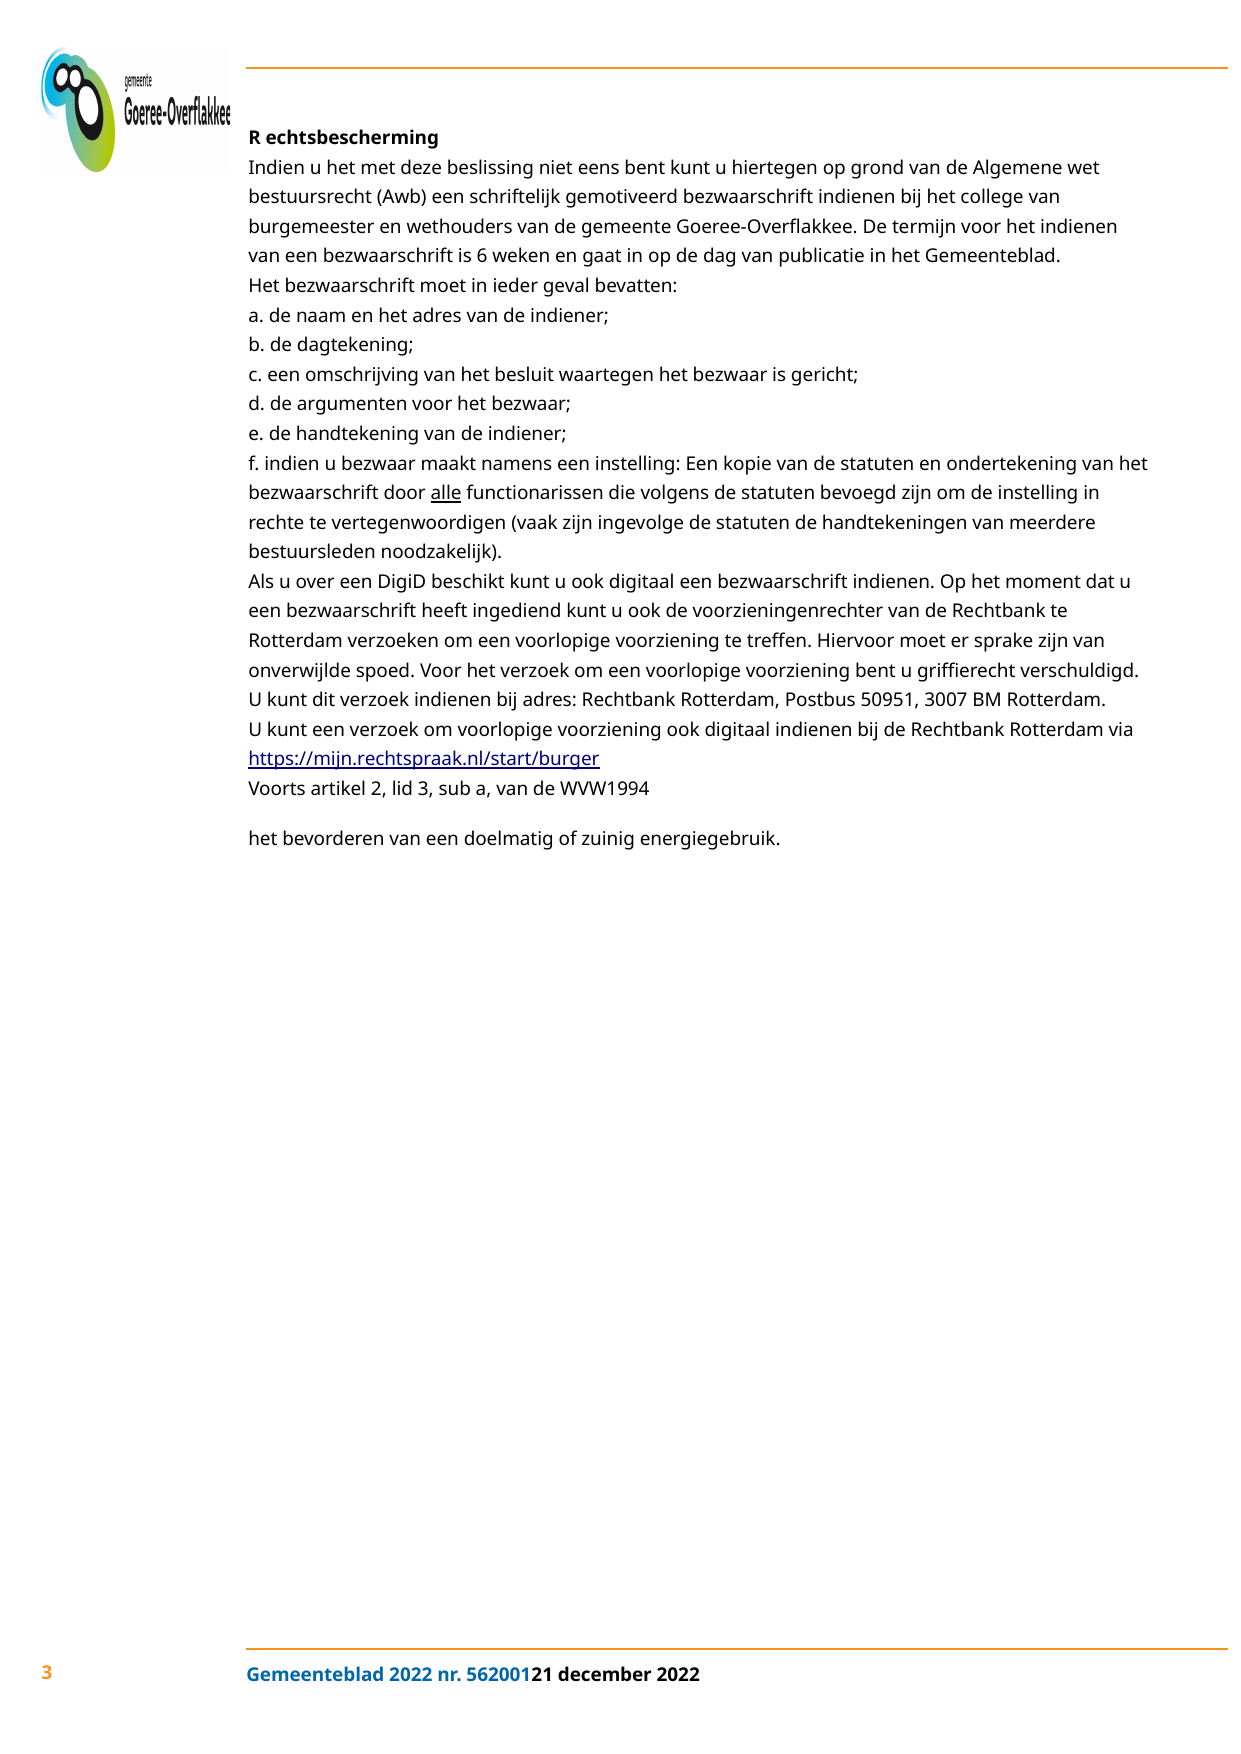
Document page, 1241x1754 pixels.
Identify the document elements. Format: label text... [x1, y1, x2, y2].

text c. een omschrijving van het besluit waartegen het bezwaar is gericht; [248, 361, 1152, 387]
text f. indien u bezwaar maakt namens een instelling: Een kopie van de statuten en ondertekening van het bezwaarschrift door alle functionarissen die volgens de statuten bevoegd zijn om de instelling in rechte te vertegenwoordigen (vaak zijn ingevolge de statuten de handtekeningen van meerdere bestuursleden noodzakelijk). [248, 450, 1152, 564]
text a. de naam en het adres van de indiener; [248, 302, 1152, 328]
text R echtsbescherming [248, 124, 1152, 150]
text U kunt een verzoek om voorlopige voorziening ook digitaal indienen bij de Rechtbank Rotterdam via https://mijn.rechtspraak.nl/start/burger [248, 716, 1152, 771]
text Indien u het met deze beslissing niet eens bent kunt u hiertegen op grond van de Algemene wet bestuursrecht (Awb) een schriftelijk gemotiveerd bezwaarschrift indienen bij het college van burgemeester en wethouders van de gemeente Goeree-Overflakkee. De termijn voor het indienen van een bezwaarschrift is 6 weken en gaat in op de dag van publicatie in het Gemeenteblad. [248, 154, 1152, 268]
text Als u over een DigiD beschikt kunt u ook digitaal een bezwaarschrift indienen. Op het moment dat u een bezwaarschrift heeft ingediend kunt u ook de voorzieningenrechter van de Rechtbank te Rotterdam verzoeken om een voorlopige voorziening te treffen. Hiervoor moet er sprake zijn van onverwijlde spoed. Voor het verzoek om een voorlopige voorziening bent u griffierecht verschuldigd. U kunt dit verzoek indienen bij adres: Rechtbank Rotterdam, Postbus 50951, 3007 BM Rotterdam. [248, 568, 1152, 712]
text d. de argumenten voor het bezwaar; [248, 391, 1152, 416]
text b. de dagtekening; [248, 331, 1152, 357]
picture [41, 47, 231, 172]
text e. de handtekening van de indiener; [248, 420, 1152, 446]
text het bevorderen van een doelmatig of zuinig energiegebruik. [248, 826, 1152, 851]
text Voorts artikel 2, lid 3, sub a, van de WVW1994 [248, 775, 1152, 801]
text Het bezwaarschrift moet in ieder geval bevatten: [248, 272, 1152, 298]
